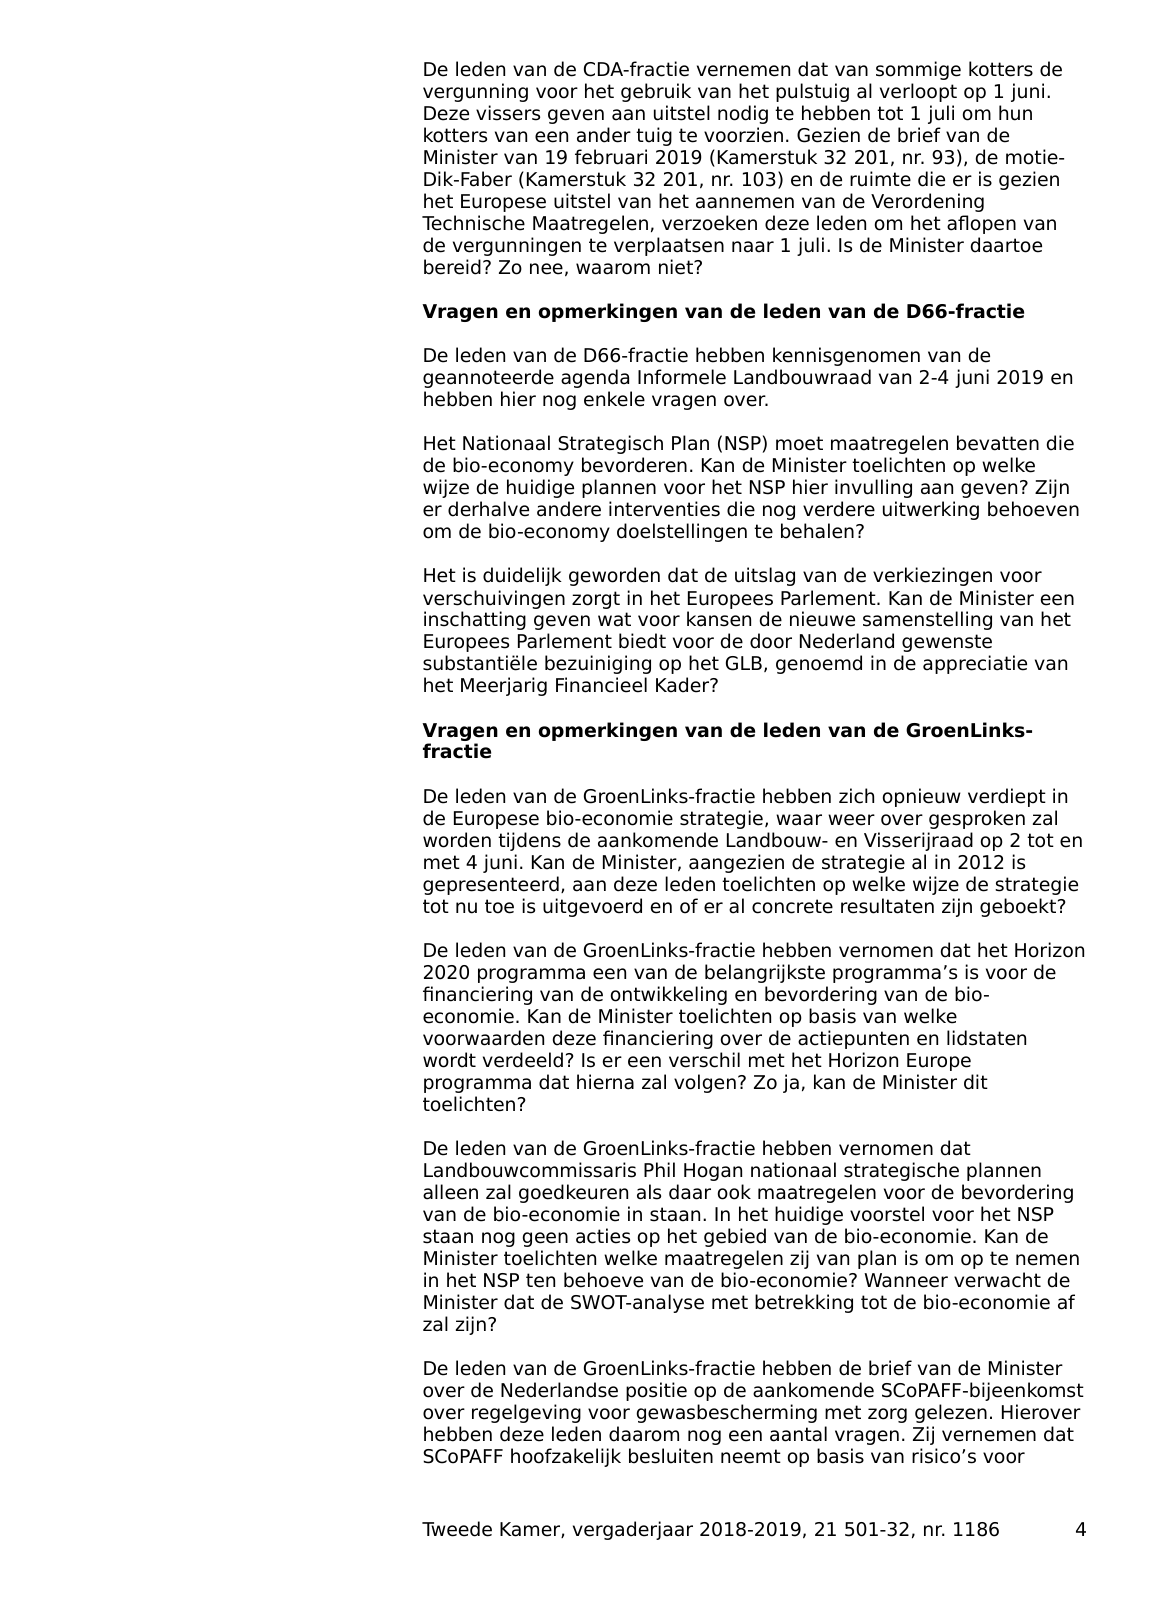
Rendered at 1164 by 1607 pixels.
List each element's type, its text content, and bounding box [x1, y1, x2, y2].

subtitle Vragen en opmerkingen van de leden van de D66-fractie [422, 301, 1087, 323]
text De leden van de CDA-fractie vernemen dat van sommige kotters de vergunning voor het gebruik van het pulstuig al verloopt op 1 juni. Deze vissers geven aan uitstel nodig te hebben tot 1 juli om hun kotters van een ander tuig te voorzien. Gezien de brief van de Minister van 19 februari 2019 (Kamerstuk 32 201, nr. 93), de motie-Dik-Faber (Kamerstuk 32 201, nr. 103) en de ruimte die er is gezien het Europese uitstel van het aannemen van de Verordening Technische Maatregelen, verzoeken deze leden om het aflopen van de vergunningen te verplaatsen naar 1 juli. Is de Minister daartoe bereid? Zo nee, waarom niet? [422, 59, 1087, 279]
text De leden van de GroenLinks-fractie hebben zich opnieuw verdiept in de Europese bio-economie strategie, waar weer over gesproken zal worden tijdens de aankomende Landbouw- en Visserijraad op 2 tot en met 4 juni. Kan de Minister, aangezien de strategie al in 2012 is gepresenteerd, aan deze leden toelichten op welke wijze de strategie tot nu toe is uitgevoerd en of er al concrete resultaten zijn geboekt? [422, 786, 1087, 917]
text Het Nationaal Strategisch Plan (NSP) moet maatregelen bevatten die de bio-economy bevorderen. Kan de Minister toelichten op welke wijze de huidige plannen voor het NSP hier invulling aan geven? Zijn er derhalve andere interventies die nog verdere uitwerking behoeven om de bio-economy doelstellingen te behalen? [422, 433, 1087, 543]
text Het is duidelijk geworden dat de uitslag van de verkiezingen voor verschuivingen zorgt in het Europees Parlement. Kan de Minister een inschatting geven wat voor kansen de nieuwe samenstelling van het Europees Parlement biedt voor de door Nederland gewenste substantiële bezuiniging op het GLB, genoemd in de appreciatie van het Meerjarig Financieel Kader? [422, 565, 1087, 697]
text De leden van de GroenLinks-fractie hebben vernomen dat Landbouwcommissaris Phil Hogan nationaal strategische plannen alleen zal goedkeuren als daar ook maatregelen voor de bevordering van de bio-economie in staan. In het huidige voorstel voor het NSP staan nog geen acties op het gebied van de bio-economie. Kan de Minister toelichten welke maatregelen zij van plan is om op te nemen in het NSP ten behoeve van de bio-economie? Wanneer verwacht de Minister dat de SWOT-analyse met betrekking tot de bio-economie af zal zijn? [422, 1138, 1087, 1336]
text De leden van de GroenLinks-fractie hebben de brief van de Minister over de Nederlandse positie op de aankomende SCoPAFF-bijeenkomst over regelgeving voor gewasbescherming met zorg gelezen. Hierover hebben deze leden daarom nog een aantal vragen. Zij vernemen dat SCoPAFF hoofzakelijk besluiten neemt op basis van risico’s voor [422, 1358, 1087, 1468]
subtitle Vragen en opmerkingen van de leden van de GroenLinks-fractie [422, 719, 1087, 763]
text De leden van de D66-fractie hebben kennisgenomen van de geannoteerde agenda Informele Landbouwraad van 2-4 juni 2019 en hebben hier nog enkele vragen over. [422, 345, 1087, 411]
text De leden van de GroenLinks-fractie hebben vernomen dat het Horizon 2020 programma een van de belangrijkste programma’s is voor de financiering van de ontwikkeling en bevordering van de bio-economie. Kan de Minister toelichten op basis van welke voorwaarden deze financiering over de actiepunten en lidstaten wordt verdeeld? Is er een verschil met het Horizon Europe programma dat hierna zal volgen? Zo ja, kan de Minister dit toelichten? [422, 940, 1087, 1116]
